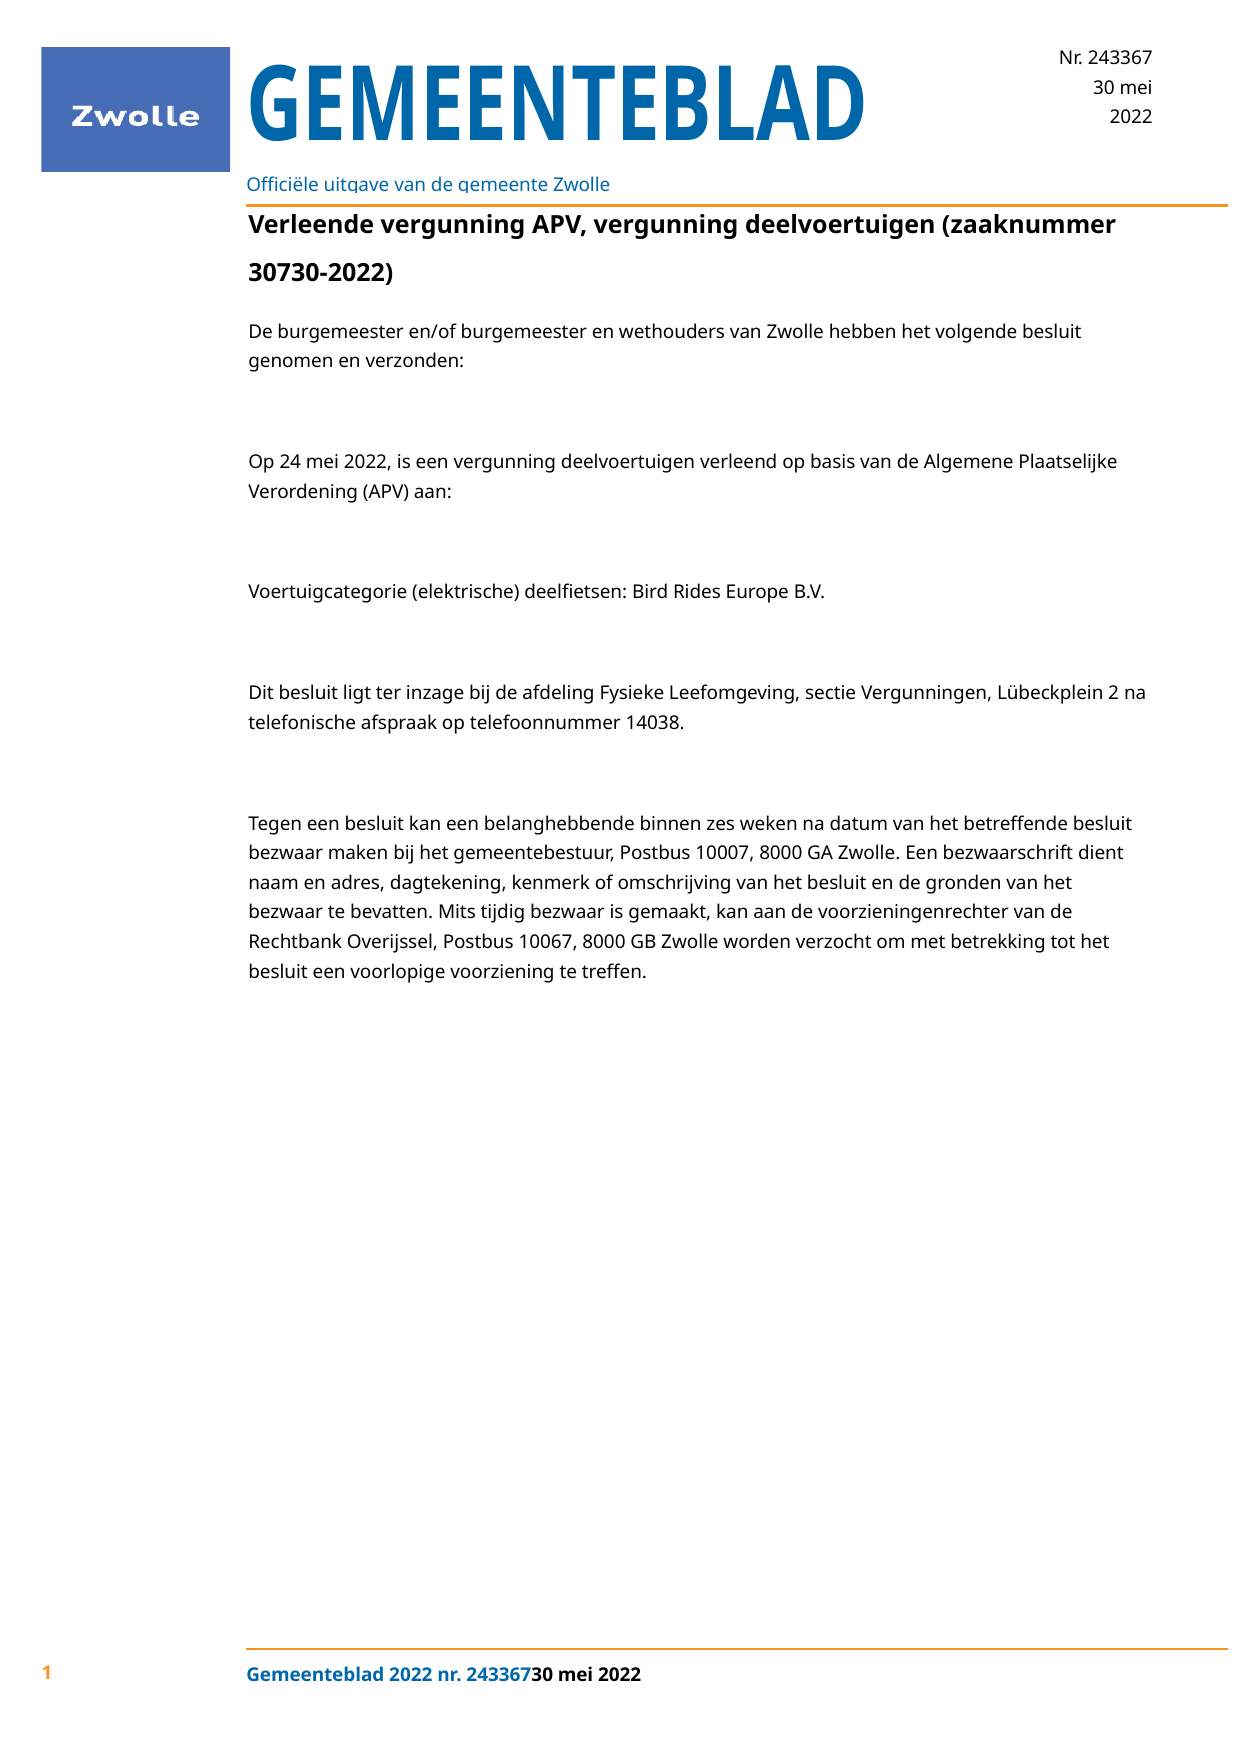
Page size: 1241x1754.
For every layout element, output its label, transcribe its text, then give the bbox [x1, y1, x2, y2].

text De burgemeester en/of burgemeester en wethouders van Zwolle hebben het volgende besluit genomen en verzonden: [248, 318, 1152, 373]
text Dit besluit ligt ter inzage bij de afdeling Fysieke Leefomgeving, sectie Vergunningen, Lübeckplein 2 na telefonische afspraak op telefoonnummer 14038. [248, 679, 1152, 735]
text Op 24 mei 2022, is een vergunning deelvoertuigen verleend op basis van de Algemene Plaatselijke Verordening (APV) aan: [248, 448, 1152, 504]
picture [41, 47, 231, 172]
text Tegen een besluit kan een belanghebbende binnen zes weken na datum van het betreffende besluit bezwaar maken bij het gemeentebestuur, Postbus 10007, 8000 GA Zwolle. Een bezwaarschrift dient naam en adres, dagtekening, kenmerk of omschrijving van het besluit en de gronden van het bezwaar te bevatten. Mits tijdig bezwaar is gemaakt, kan aan de voorzieningenrechter van de Rechtbank Overijssel, Postbus 10067, 8000 GB Zwolle worden verzocht om met betrekking tot het besluit een voorlopige voorziening te treffen. [248, 810, 1152, 984]
text Voertuigcategorie (elektrische) deelfietsen: Bird Rides Europe B.V. [248, 579, 1152, 604]
text Verleende vergunning APV, vergunning deelvoertuigen (zaaknummer 30730-2022) [248, 207, 1152, 288]
